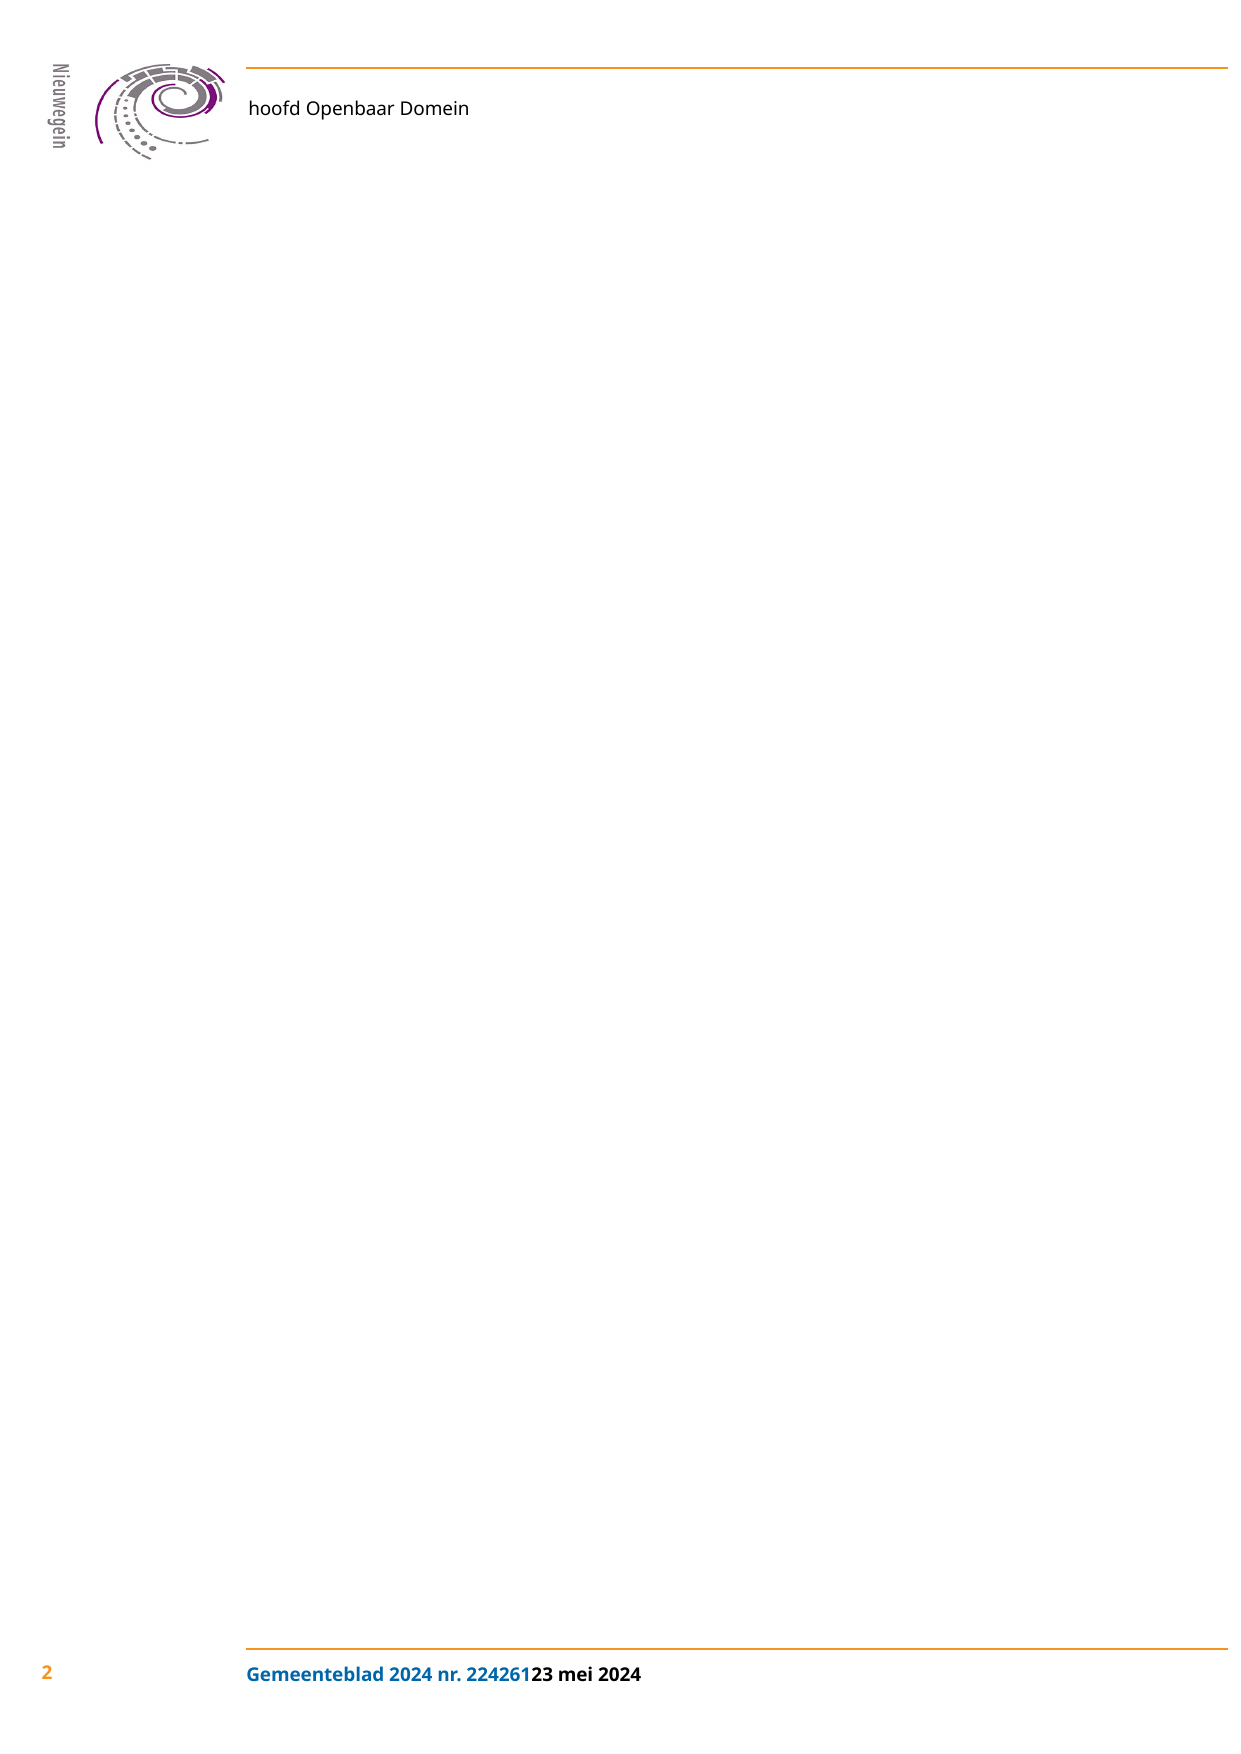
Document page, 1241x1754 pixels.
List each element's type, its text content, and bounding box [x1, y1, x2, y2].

picture [41, 47, 231, 172]
text hoofd Openbaar Domein [248, 95, 1152, 121]
